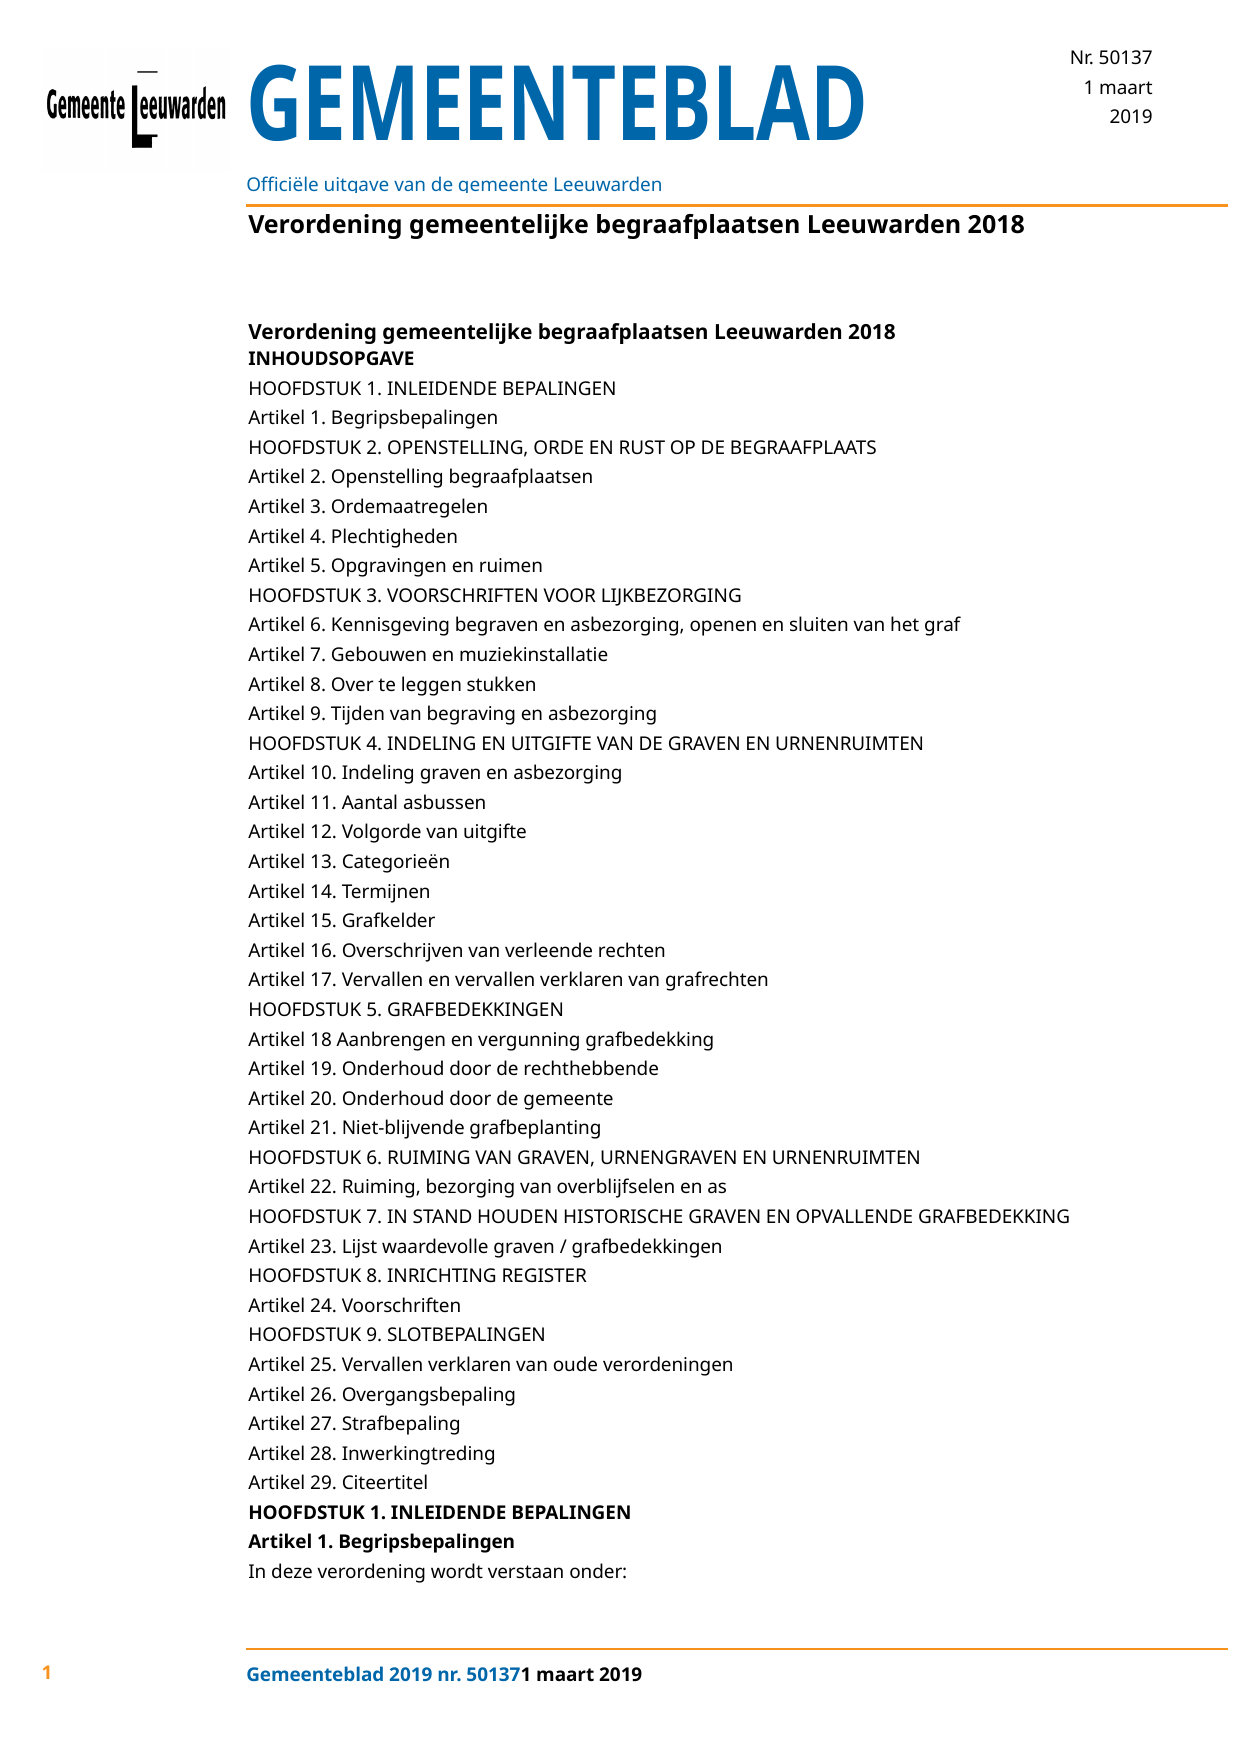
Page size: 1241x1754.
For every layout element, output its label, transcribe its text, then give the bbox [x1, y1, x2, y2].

text HOOFDSTUK 2. OPENSTELLING, ORDE EN RUST OP DE BEGRAAFPLAATS [248, 434, 1152, 460]
text HOOFDSTUK 4. INDELING EN UITGIFTE VAN DE GRAVEN EN URNENRUIMTEN [248, 730, 1152, 756]
text HOOFDSTUK 5. GRAFBEDEKKINGEN [248, 996, 1152, 1022]
text Artikel 24. Voorschriften [248, 1292, 1152, 1318]
text Artikel 23. Lijst waardevolle graven / grafbedekkingen [248, 1233, 1152, 1258]
text Artikel 7. Gebouwen en muziekinstallatie [248, 641, 1152, 667]
picture [41, 47, 231, 172]
text HOOFDSTUK 1. INLEIDENDE BEPALINGEN [248, 1499, 1152, 1525]
text Artikel 11. Aantal asbussen [248, 789, 1152, 815]
text Artikel 6. Kennisgeving begraven en asbezorging, openen en sluiten van het graf [248, 612, 1152, 637]
text Artikel 2. Openstelling begraafplaatsen [248, 464, 1152, 489]
text Artikel 27. Strafbepaling [248, 1410, 1152, 1436]
text Artikel 10. Indeling graven en asbezorging [248, 759, 1152, 785]
text Artikel 4. Plechtigheden [248, 523, 1152, 548]
text Artikel 19. Onderhoud door de rechthebbende [248, 1055, 1152, 1081]
text Artikel 3. Ordemaatregelen [248, 493, 1152, 519]
text Artikel 12. Volgorde van uitgifte [248, 819, 1152, 844]
text Artikel 28. Inwerkingtreding [248, 1440, 1152, 1466]
text Artikel 29. Citeertitel [248, 1469, 1152, 1495]
text Artikel 26. Overgangsbepaling [248, 1381, 1152, 1406]
text Artikel 13. Categorieën [248, 848, 1152, 874]
text Artikel 25. Vervallen verklaren van oude verordeningen [248, 1351, 1152, 1377]
text HOOFDSTUK 8. INRICHTING REGISTER [248, 1262, 1152, 1288]
text HOOFDSTUK 9. SLOTBEPALINGEN [248, 1322, 1152, 1347]
text Artikel 18 Aanbrengen en vergunning grafbedekking [248, 1026, 1152, 1051]
text Artikel 9. Tijden van begraving en asbezorging [248, 700, 1152, 726]
text HOOFDSTUK 3. VOORSCHRIFTEN VOOR LIJKBEZORGING [248, 582, 1152, 608]
text Artikel 14. Termijnen [248, 878, 1152, 903]
text INHOUDSOPGAVE [248, 345, 1152, 371]
text Artikel 21. Niet-blijvende grafbeplanting [248, 1114, 1152, 1140]
text Artikel 8. Over te leggen stukken [248, 671, 1152, 696]
text Artikel 1. Begripsbepalingen [248, 404, 1152, 430]
text Artikel 22. Ruiming, bezorging van overblijfselen en as [248, 1174, 1152, 1199]
text HOOFDSTUK 6. RUIMING VAN GRAVEN, URNENGRAVEN EN URNENRUIMTEN [248, 1144, 1152, 1170]
text HOOFDSTUK 1. INLEIDENDE BEPALINGEN [248, 375, 1152, 401]
text Verordening gemeentelijke begraafplaatsen Leeuwarden 2018 [248, 317, 1152, 345]
text Verordening gemeentelijke begraafplaatsen Leeuwarden 2018 [248, 207, 1152, 241]
text In deze verordening wordt verstaan onder: [248, 1558, 1152, 1584]
text HOOFDSTUK 7. IN STAND HOUDEN HISTORISCHE GRAVEN EN OPVALLENDE GRAFBEDEKKING [248, 1203, 1152, 1229]
text Artikel 5. Opgravingen en ruimen [248, 552, 1152, 578]
text Artikel 1. Begripsbepalingen [248, 1529, 1152, 1554]
text Artikel 20. Onderhoud door de gemeente [248, 1085, 1152, 1111]
text Artikel 15. Grafkelder [248, 907, 1152, 933]
text Artikel 16. Overschrijven van verleende rechten [248, 937, 1152, 963]
text Artikel 17. Vervallen en vervallen verklaren van grafrechten [248, 967, 1152, 992]
